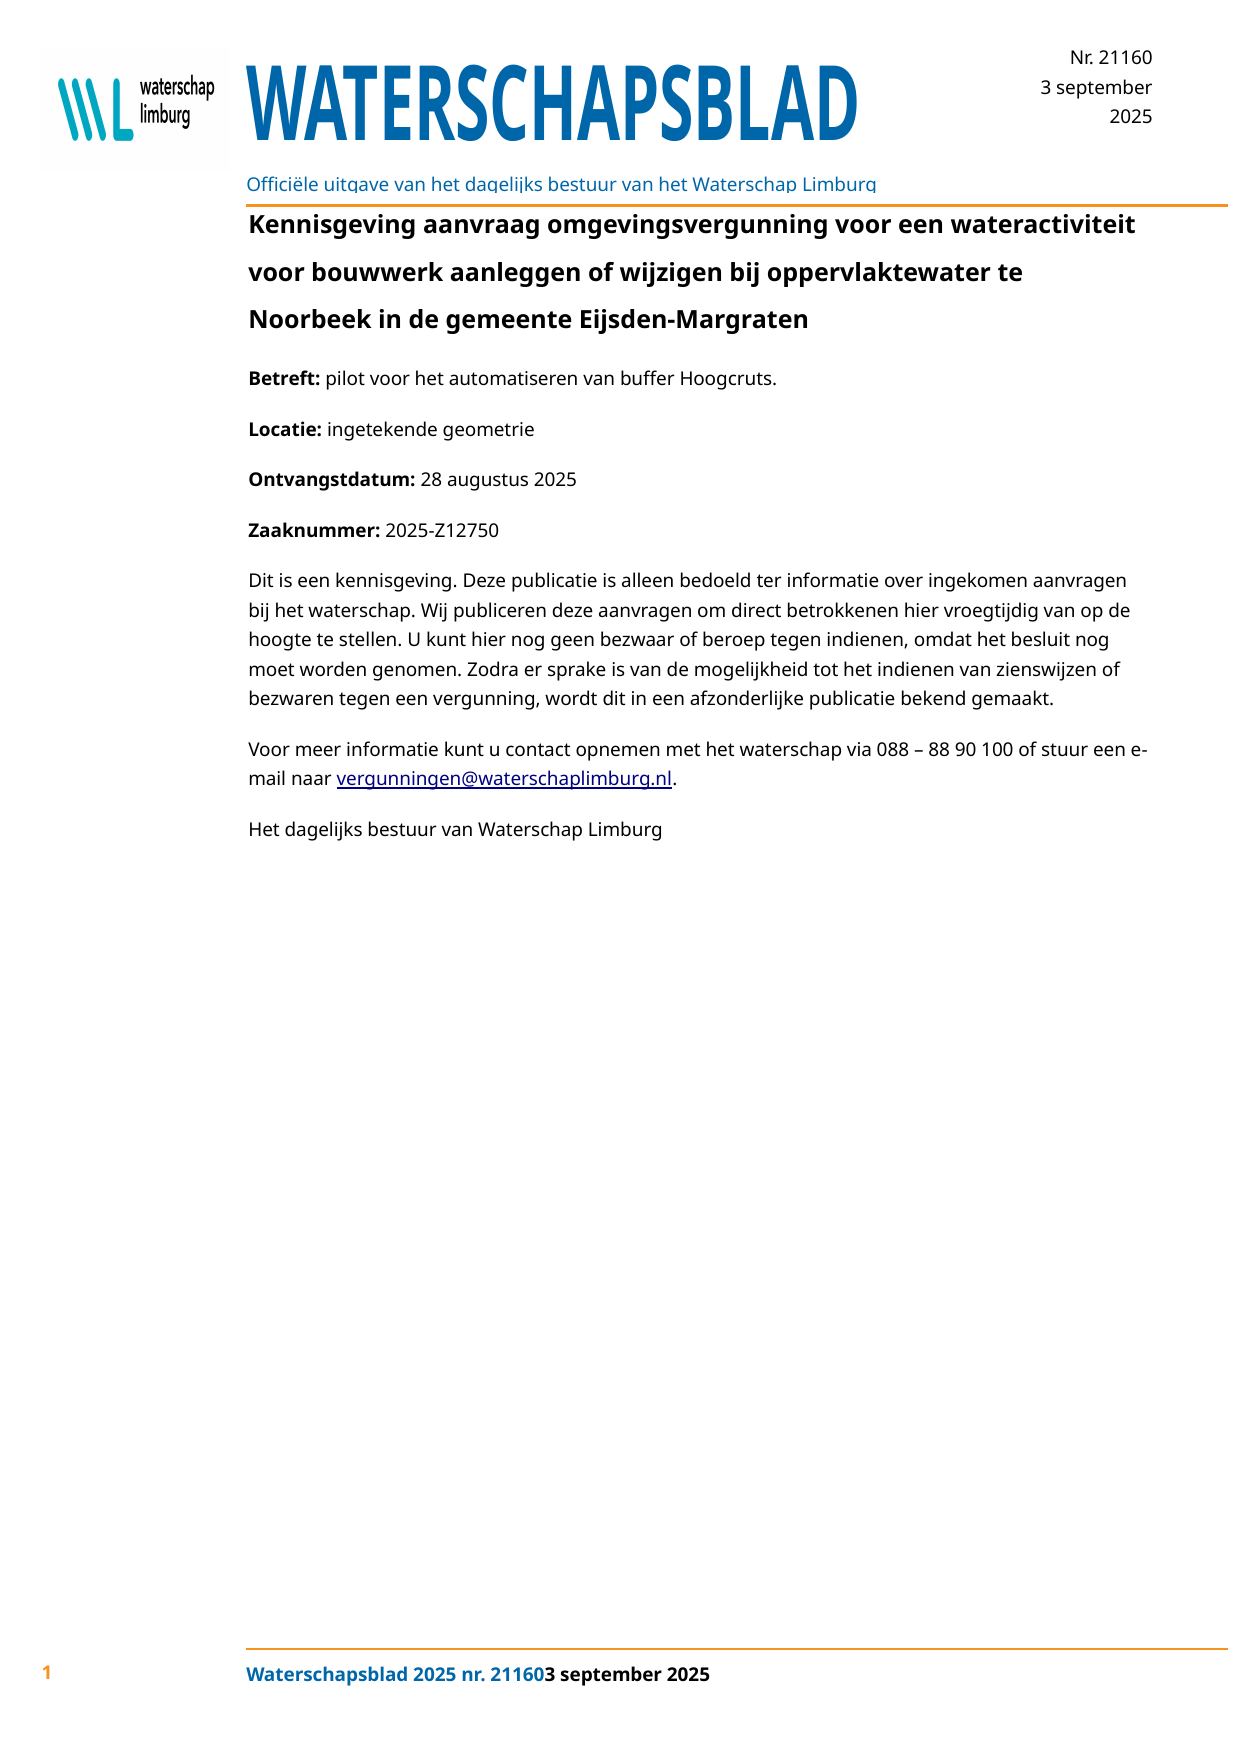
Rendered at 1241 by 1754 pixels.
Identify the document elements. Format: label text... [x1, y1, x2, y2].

text Zaaknummer: 2025-Z12750 [248, 517, 1152, 542]
picture [41, 47, 231, 172]
text Dit is een kennisgeving. Deze publicatie is alleen bedoeld ter informatie over ingekomen aanvragen bij het waterschap. Wij publiceren deze aanvragen om direct betrokkenen hier vroegtijdig van op de hoogte te stellen. U kunt hier nog geen bezwaar of beroep tegen indienen, omdat het besluit nog moet worden genomen. Zodra er sprake is van de mogelijkheid tot het indienen van zienswijzen of bezwaren tegen een vergunning, wordt dit in een afzonderlijke publicatie bekend gemaakt. [248, 567, 1152, 711]
text Betreft: pilot voor het automatiseren van buffer Hoogcruts. [248, 366, 1152, 391]
text Ontvangstdatum: 28 augustus 2025 [248, 466, 1152, 492]
text Locatie: ingetekende geometrie [248, 416, 1152, 442]
text Het dagelijks bestuur van Waterschap Limburg [248, 816, 1152, 842]
text Kennisgeving aanvraag omgevingsvergunning voor een wateractiviteit voor bouwwerk aanleggen of wijzigen bij oppervlaktewater te Noorbeek in de gemeente Eijsden-Margraten [248, 207, 1152, 336]
text Voor meer informatie kunt u contact opnemen met het waterschap via 088 – 88 90 100 of stuur een e-mail naar vergunningen@waterschaplimburg.nl. [248, 736, 1152, 791]
